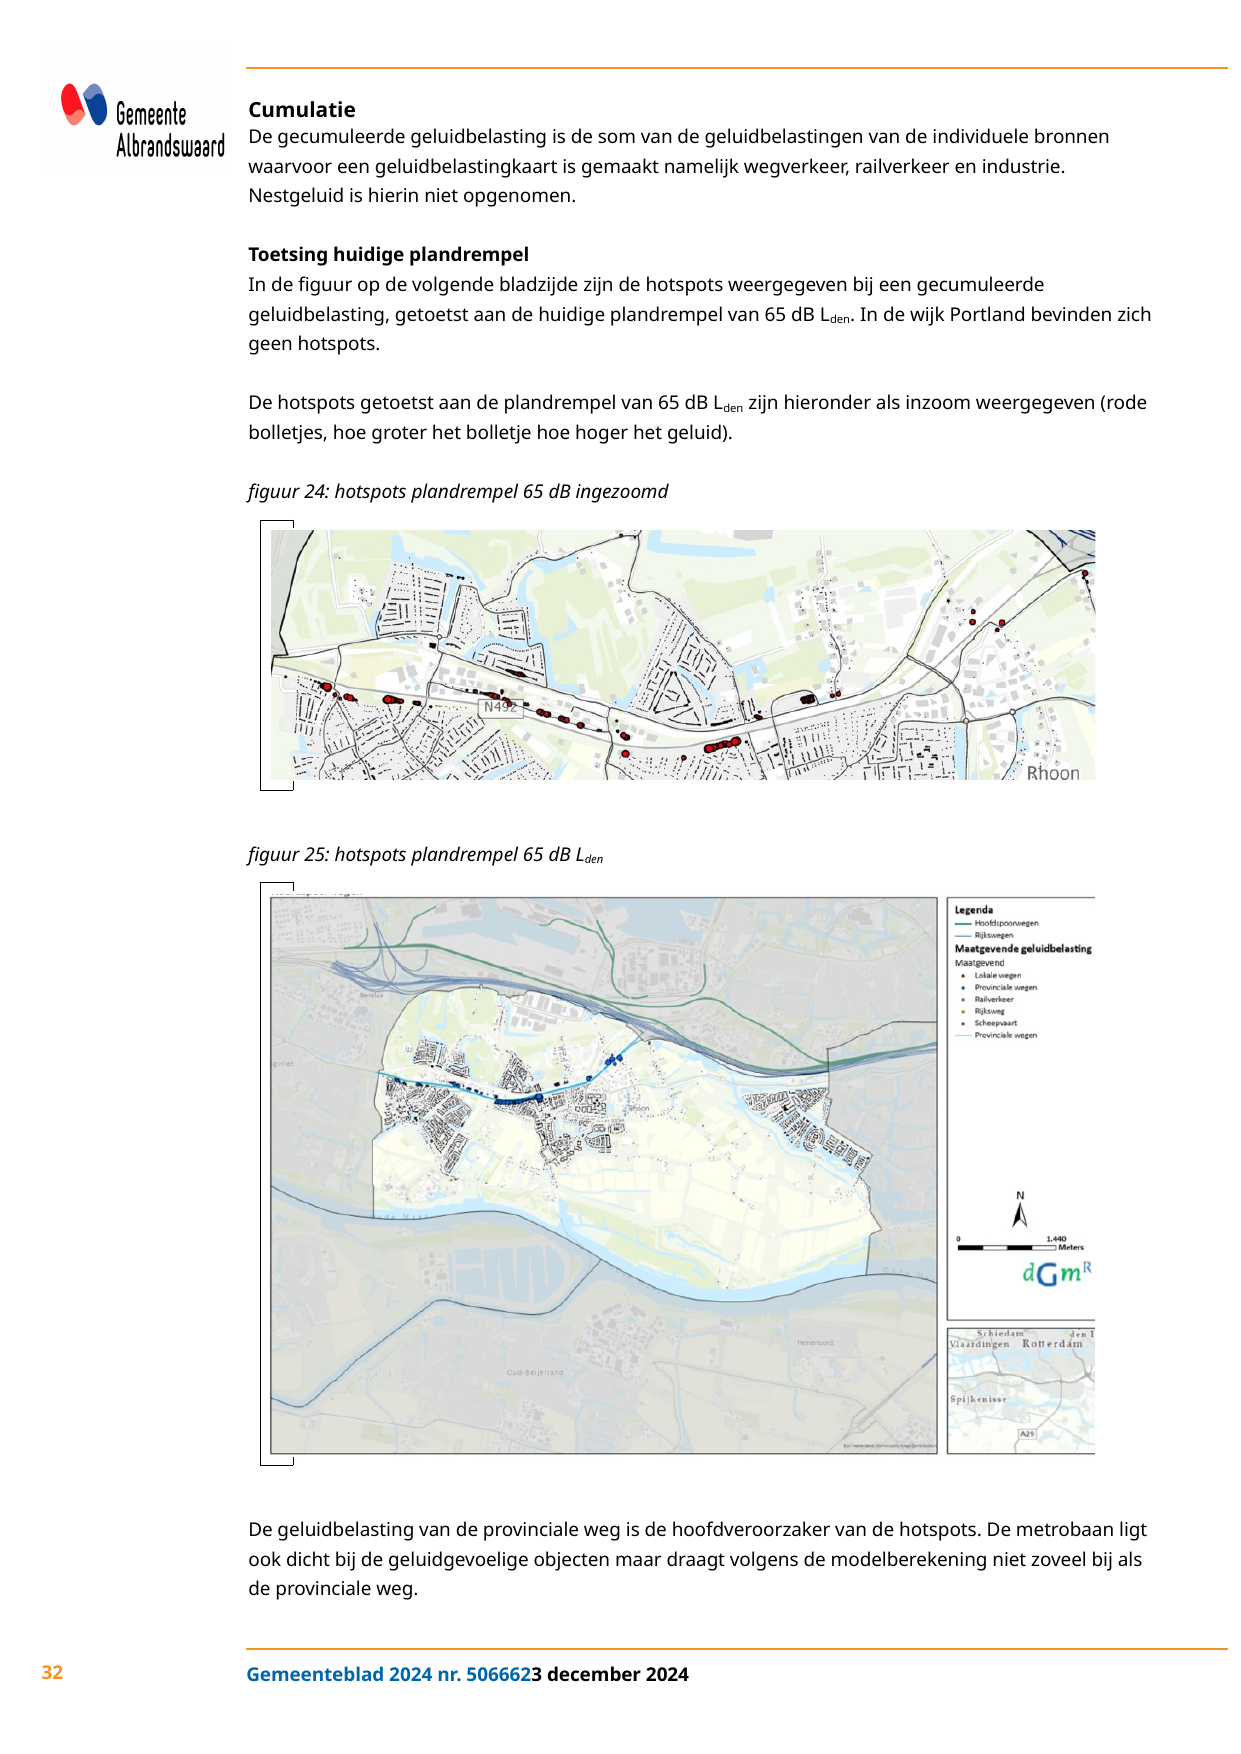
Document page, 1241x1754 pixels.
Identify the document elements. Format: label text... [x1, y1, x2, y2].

text In de figuur op de volgende bladzijde zijn de hotspots weergegeven bij een gecumuleerde geluidbelasting, getoetst aan de huidige plandrempel van 65 dB Lden. In de wijk Portland bevinden zich geen hotspots. [248, 271, 1152, 356]
text De gecumuleerde geluidbelasting is de som van de geluidbelastingen van de individuele bronnen waarvoor een geluidbelastingkaart is gemaakt namelijk wegverkeer, railverkeer en industrie. Nestgeluid is hierin niet opgenomen. [248, 123, 1152, 208]
text figuur 24: hotspots plandrempel 65 dB ingezoomd [248, 478, 1152, 504]
text De hotspots getoetst aan de plandrempel van 65 dB Lden zijn hieronder als inzoom weergegeven (rode bolletjes, hoe groter het bolletje hoe hoger het geluid). [248, 389, 1152, 445]
picture [268, 891, 1096, 1457]
picture [41, 47, 231, 172]
text Cumulatie [248, 95, 1152, 123]
text Toetsing huidige plandrempel [248, 242, 1152, 267]
text De geluidbelasting van de provinciale weg is de hoofdveroorzaker van de hotspots. De metrobaan ligt ook dicht bij de geluidgevoelige objecten maar draagt volgens de modelberekening niet zoveel bij als de provinciale weg. [248, 1516, 1152, 1601]
picture [268, 528, 1096, 781]
text figuur 25: hotspots plandrempel 65 dB Lden [248, 841, 1152, 866]
